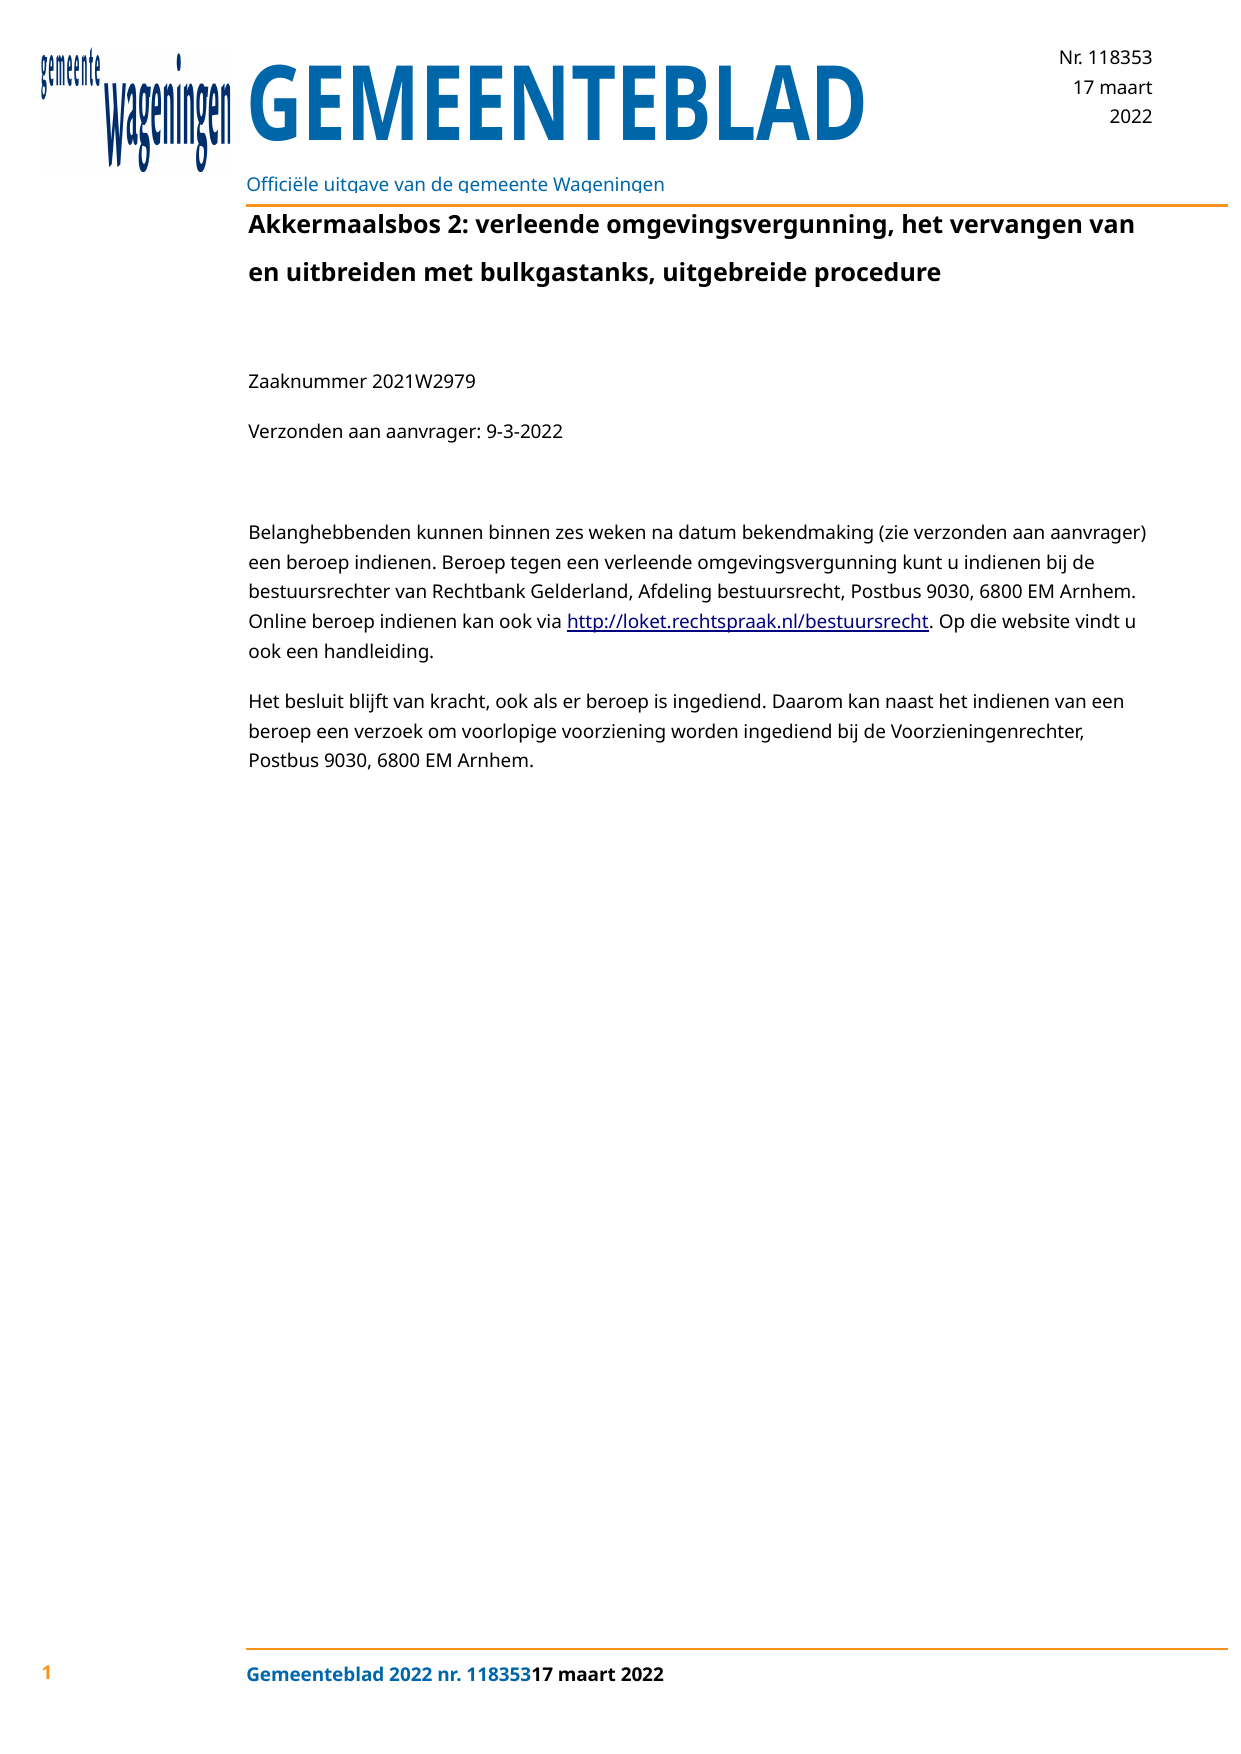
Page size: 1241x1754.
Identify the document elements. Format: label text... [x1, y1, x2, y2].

text Akkermaalsbos 2: verleende omgevingsvergunning, het vervangen van en uitbreiden met bulkgastanks, uitgebreide procedure [248, 207, 1152, 288]
text Zaaknummer 2021W2979 [248, 368, 1152, 394]
text Het besluit blijft van kracht, ook als er beroep is ingediend. Daarom kan naast het indienen van een beroep een verzoek om voorlopige voorziening worden ingediend bij de Voorzieningenrechter, Postbus 9030, 6800 EM Arnhem. [248, 688, 1152, 773]
picture [41, 47, 231, 172]
text Belanghebbenden kunnen binnen zes weken na datum bekendmaking (zie verzonden aan aanvrager) een beroep indienen. Beroep tegen een verleende omgevingsvergunning kunt u indienen bij de bestuursrechter van Rechtbank Gelderland, Afdeling bestuursrecht, Postbus 9030, 6800 EM Arnhem. Online beroep indienen kan ook via http://loket.rechtspraak.nl/bestuursrecht. Op die website vindt u ook een handleiding. [248, 519, 1152, 664]
text Verzonden aan aanvrager: 9-3-2022 [248, 419, 1152, 444]
